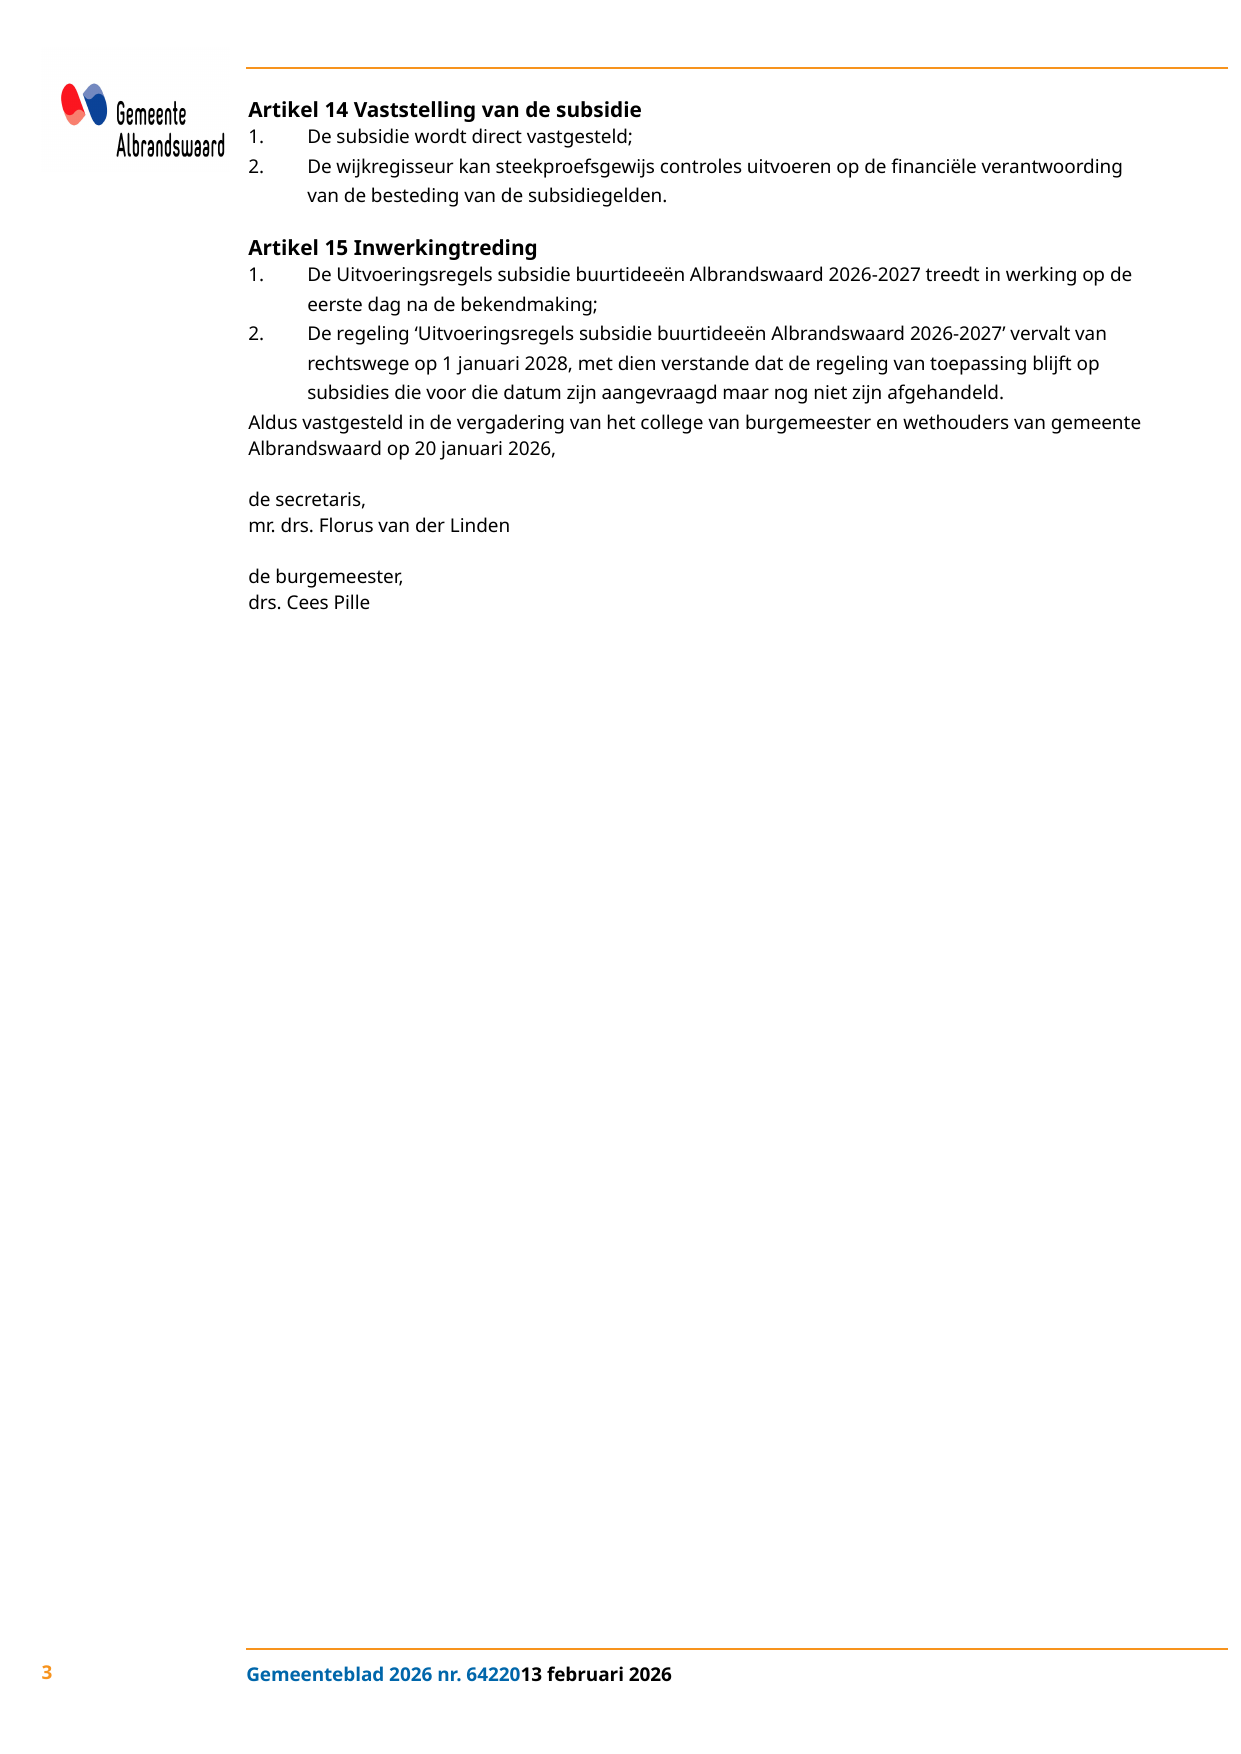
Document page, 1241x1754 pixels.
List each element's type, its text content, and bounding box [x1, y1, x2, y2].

list De wijkregisseur kan steekproefsgewijs controles uitvoeren op de financiële verantwoording van de besteding van de subsidiegelden. [248, 153, 1152, 208]
text Artikel 15 Inwerkingtreding [248, 233, 1152, 261]
list De regeling ‘Uitvoeringsregels subsidie buurtideeën Albrandswaard 2026-2027’ vervalt van rechtswege op 1 januari 2028, met dien verstande dat de regeling van toepassing blijft op subsidies die voor die datum zijn aangevraagd maar nog niet zijn afgehandeld. [248, 320, 1152, 405]
picture [41, 47, 231, 172]
text Artikel 14 Vaststelling van de subsidie [248, 95, 1152, 123]
text de secretaris, [248, 486, 1152, 512]
list De Uitvoeringsregels subsidie buurtideeën Albrandswaard 2026-2027 treedt in werking op de eerste dag na de bekendmaking; [248, 261, 1152, 317]
list De subsidie wordt direct vastgesteld; [248, 123, 1152, 149]
text Aldus vastgesteld in de vergadering van het college van burgemeester en wethouders van gemeente Albrandswaard op 20 januari 2026, [248, 409, 1152, 461]
text mr. drs. Florus van der Linden [248, 512, 1152, 538]
text de burgemeester, [248, 563, 1152, 589]
text drs. Cees Pille [248, 589, 1152, 615]
